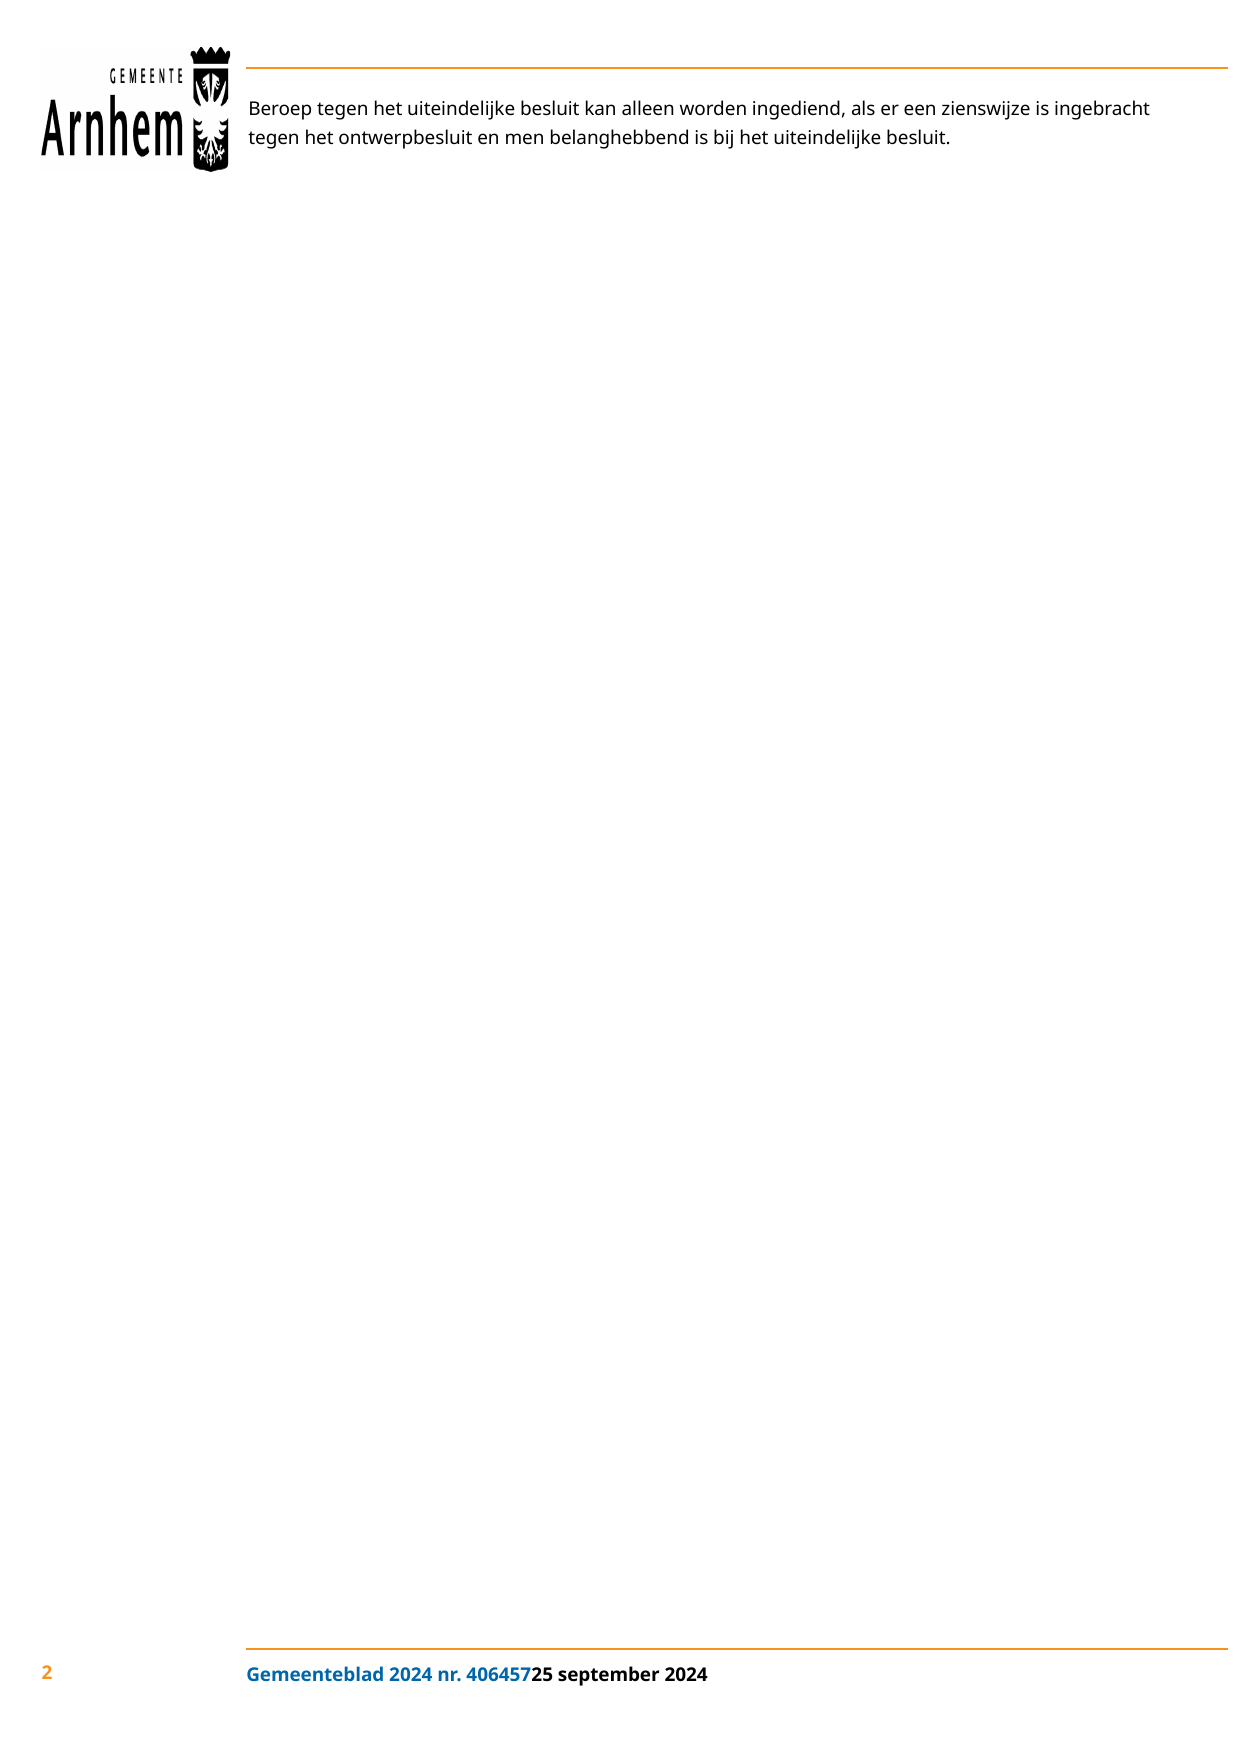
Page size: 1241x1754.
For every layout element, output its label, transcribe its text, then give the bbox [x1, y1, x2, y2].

picture [41, 47, 231, 172]
text Beroep tegen het uiteindelijke besluit kan alleen worden ingediend, als er een zienswijze is ingebracht tegen het ontwerpbesluit en men belanghebbend is bij het uiteindelijke besluit. [248, 95, 1152, 150]
